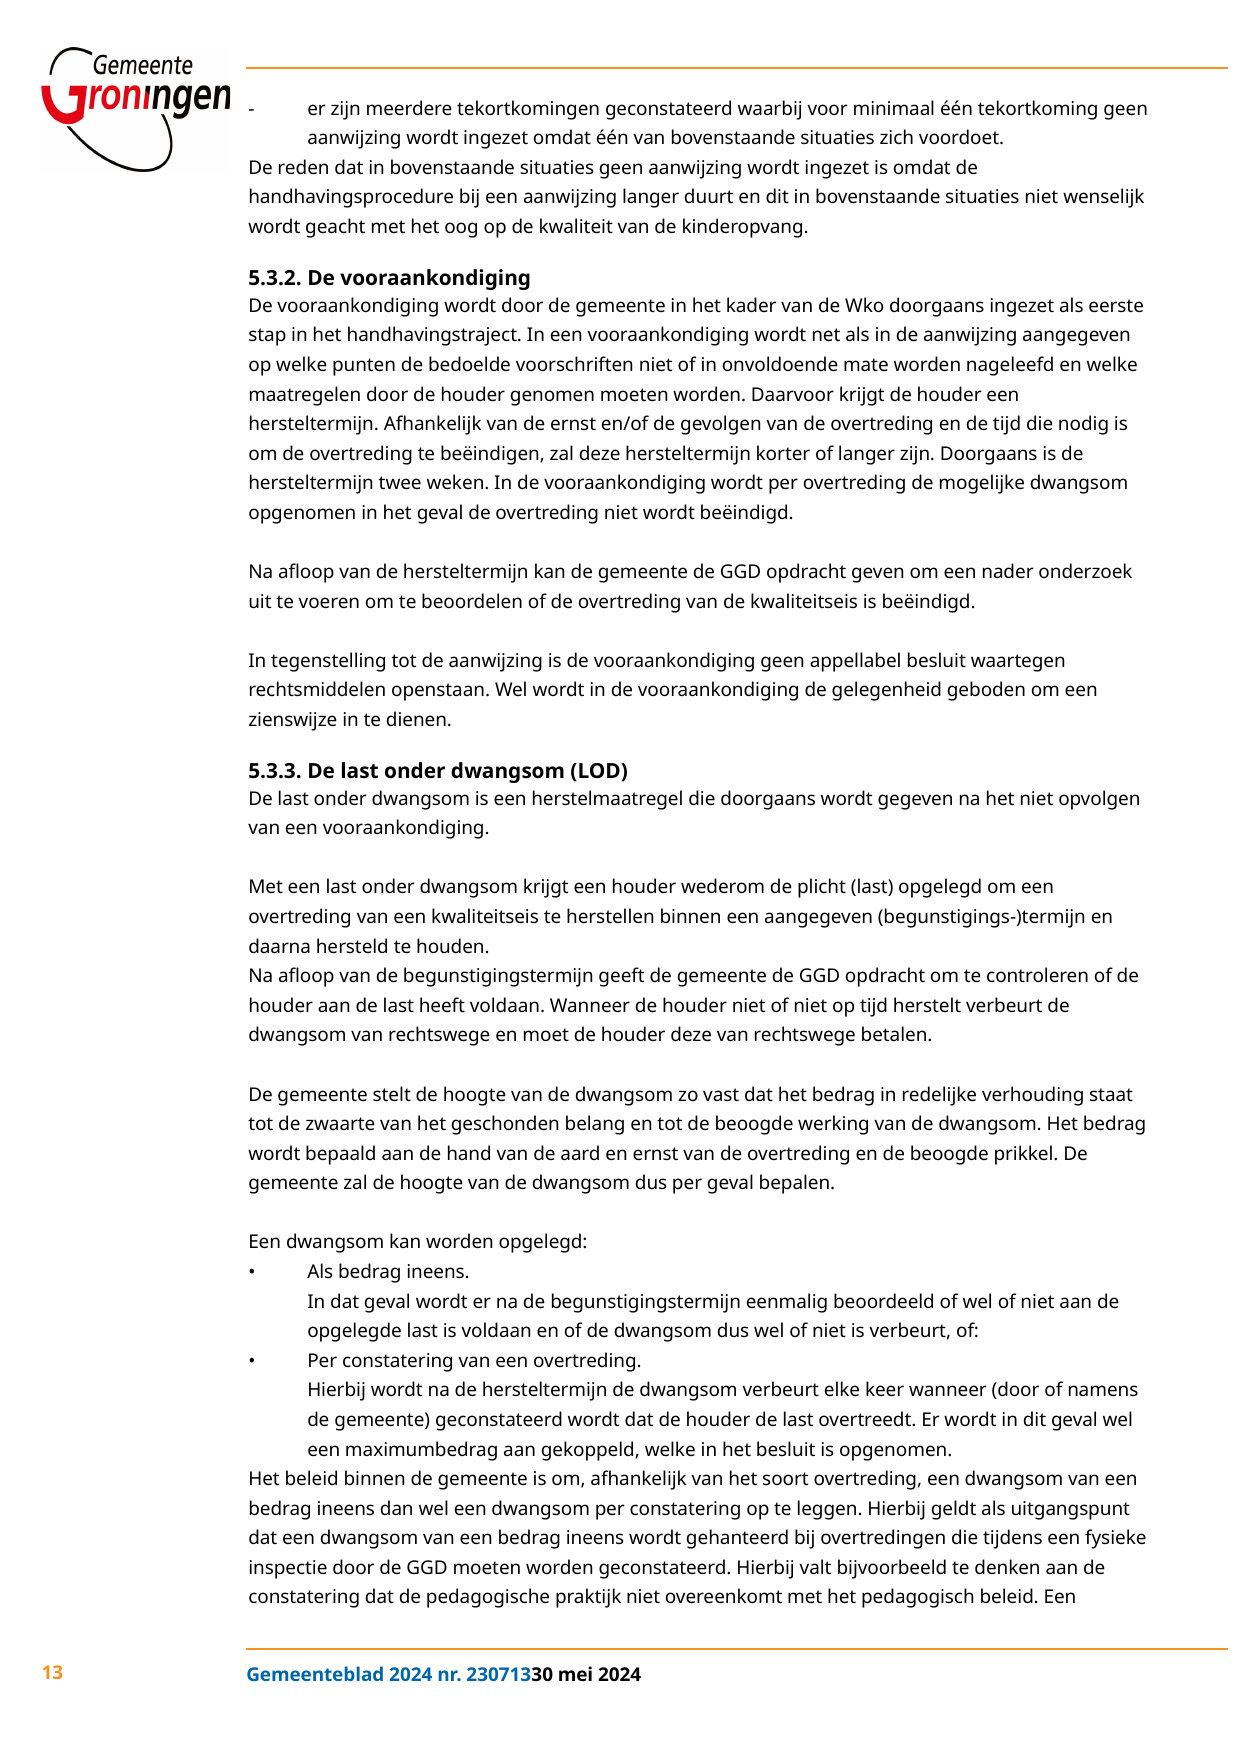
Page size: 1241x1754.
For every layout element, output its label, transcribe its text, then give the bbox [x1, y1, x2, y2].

text Een dwangsom kan worden opgelegd: [248, 1229, 1152, 1254]
text Na afloop van de begunstigingstermijn geeft de gemeente de GGD opdracht om te controleren of de houder aan de last heeft voldaan. Wanneer de houder niet of niet op tijd herstelt verbeurt de dwangsom van rechtswege en moet de houder deze van rechtswege betalen. [248, 962, 1152, 1047]
text De reden dat in bovenstaande situaties geen aanwijzing wordt ingezet is omdat de handhavingsprocedure bij een aanwijzing langer duurt en dit in bovenstaande situaties niet wenselijk wordt geacht met het oog op de kwaliteit van de kinderopvang. [248, 154, 1152, 239]
text De last onder dwangsom is een herstelmaatregel die doorgaans wordt gegeven na het niet opvolgen van een vooraankondiging. [248, 785, 1152, 840]
text Na afloop van de hersteltermijn kan de gemeente de GGD opdracht geven om een nader onderzoek uit te voeren om te beoordelen of de overtreding van de kwaliteitseis is beëindigd. [248, 558, 1152, 613]
text In tegenstelling tot de aanwijzing is de vooraankondiging geen appellabel besluit waartegen rechtsmiddelen openstaan. Wel wordt in de vooraankondiging de gelegenheid geboden om een zienswijze in te dienen. [248, 647, 1152, 732]
text De gemeente stelt de hoogte van de dwangsom zo vast dat het bedrag in redelijke verhouding staat tot de zwaarte van het geschonden belang en tot de beoogde werking van de dwangsom. Het bedrag wordt bepaald aan de hand van de aard en ernst van de overtreding en de beoogde prikkel. De gemeente zal de hoogte van de dwangsom dus per geval bepalen. [248, 1081, 1152, 1195]
list Per constatering van een overtreding. [248, 1347, 1152, 1373]
list Hierbij wordt na de hersteltermijn de dwangsom verbeurt elke keer wanneer (door of namens de gemeente) geconstateerd wordt dat de houder de last overtreedt. Er wordt in dit geval wel een maximumbedrag aan gekoppeld, welke in het besluit is opgenomen. [248, 1377, 1152, 1462]
list In dat geval wordt er na de begunstigingstermijn eenmalig beoordeeld of wel of niet aan de opgelegde last is voldaan en of de dwangsom dus wel of niet is verbeurt, of: [248, 1288, 1152, 1343]
text De vooraankondiging wordt door de gemeente in het kader van de Wko doorgaans ingezet als eerste stap in het handhavingstraject. In een vooraankondiging wordt net als in de aanwijzing aangegeven op welke punten de bedoelde voorschriften niet of in onvoldoende mate worden nageleefd en welke maatregelen door de houder genomen moeten worden. Daarvoor krijgt de houder een hersteltermijn. Afhankelijk van de ernst en/of de gevolgen van de overtreding en de tijd die nodig is om de overtreding te beëindigen, zal deze hersteltermijn korter of langer zijn. Doorgaans is de hersteltermijn twee weken. In de vooraankondiging wordt per overtreding de mogelijke dwangsom opgenomen in het geval de overtreding niet wordt beëindigd. [248, 292, 1152, 525]
text 5.3.2. De vooraankondiging [248, 263, 1152, 292]
text 5.3.3. De last onder dwangsom (LOD) [248, 757, 1152, 785]
list er zijn meerdere tekortkomingen geconstateerd waarbij voor minimaal één tekortkoming geen aanwijzing wordt ingezet omdat één van bovenstaande situaties zich voordoet. [248, 95, 1152, 150]
list Als bedrag ineens. [248, 1258, 1152, 1284]
text Het beleid binnen de gemeente is om, afhankelijk van het soort overtreding, een dwangsom van een bedrag ineens dan wel een dwangsom per constatering op te leggen. Hierbij geldt als uitgangspunt dat een dwangsom van een bedrag ineens wordt gehanteerd bij overtredingen die tijdens een fysieke inspectie door de GGD moeten worden geconstateerd. Hierbij valt bijvoorbeeld te denken aan de constatering dat de pedagogische praktijk niet overeenkomt met het pedagogisch beleid. Een [248, 1465, 1152, 1609]
picture [41, 47, 231, 172]
text Met een last onder dwangsom krijgt een houder wederom de plicht (last) opgelegd om een overtreding van een kwaliteitseis te herstellen binnen een aangegeven (begunstigings-)termijn en daarna hersteld te houden. [248, 874, 1152, 959]
